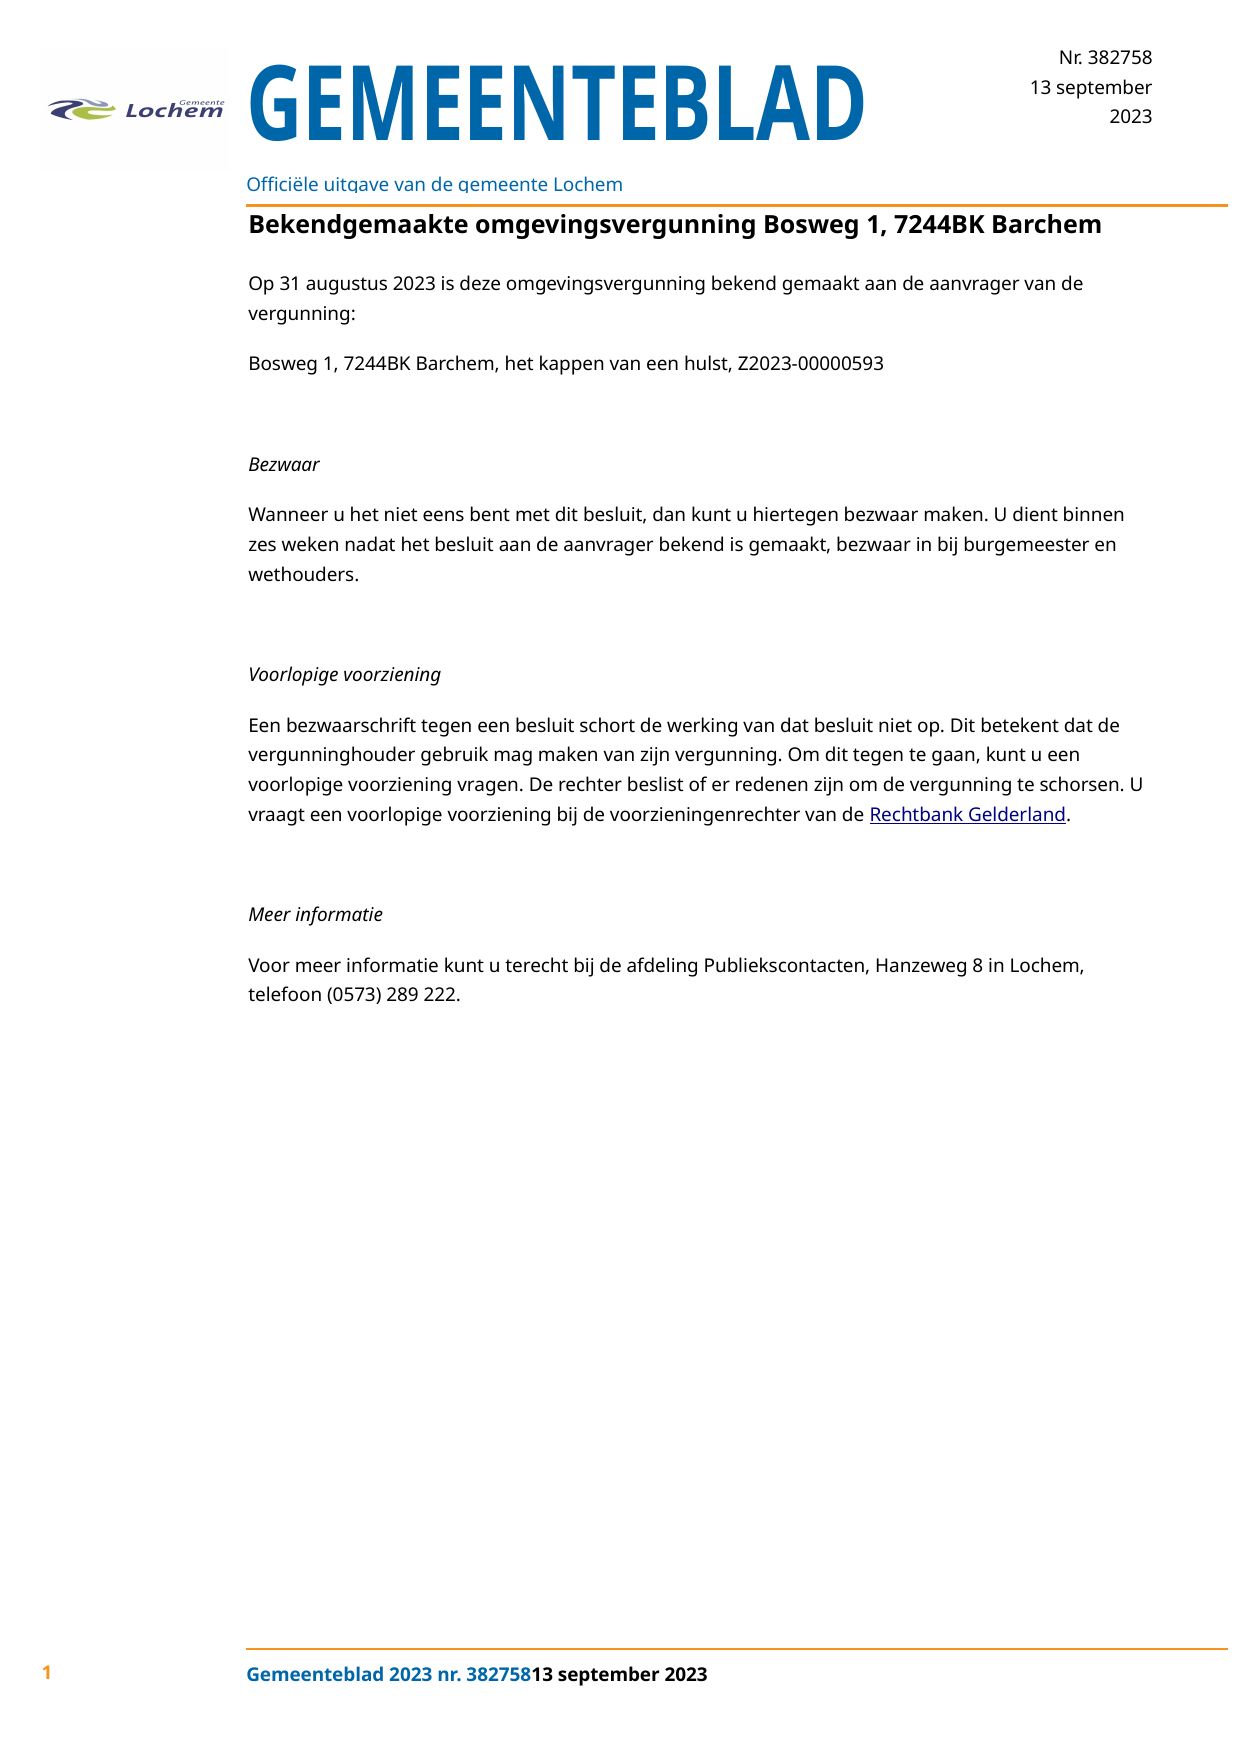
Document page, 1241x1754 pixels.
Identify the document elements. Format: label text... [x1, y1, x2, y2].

text Wanneer u het niet eens bent met dit besluit, dan kunt u hiertegen bezwaar maken. U dient binnen zes weken nadat het besluit aan de aanvrager bekend is gemaakt, bezwaar in bij burgemeester en wethouders. [248, 502, 1152, 586]
picture [41, 47, 231, 172]
text Bosweg 1, 7244BK Barchem, het kappen van een hulst, Z2023-00000593 [248, 350, 1152, 376]
text Een bezwaarschrift tegen een besluit schort de werking van dat besluit niet op. Dit betekent dat de vergunninghouder gebruik mag maken van zijn vergunning. Om dit tegen te gaan, kunt u een voorlopige voorziening vragen. De rechter beslist of er redenen zijn om de vergunning te schorsen. U vraagt een voorlopige voorziening bij de voorzieningenrechter van de Rechtbank Gelderland. [248, 712, 1152, 826]
text Meer informatie [248, 902, 1152, 927]
text Bezwaar [248, 451, 1152, 477]
text Voor meer informatie kunt u terecht bij de afdeling Publiekscontacten, Hanzeweg 8 in Lochem, telefoon (0573) 289 222. [248, 952, 1152, 1007]
text Bekendgemaakte omgevingsvergunning Bosweg 1, 7244BK Barchem [248, 207, 1152, 241]
text Op 31 augustus 2023 is deze omgevingsvergunning bekend gemaakt aan de aanvrager van de vergunning: [248, 270, 1152, 326]
text Voorlopige voorziening [248, 662, 1152, 687]
